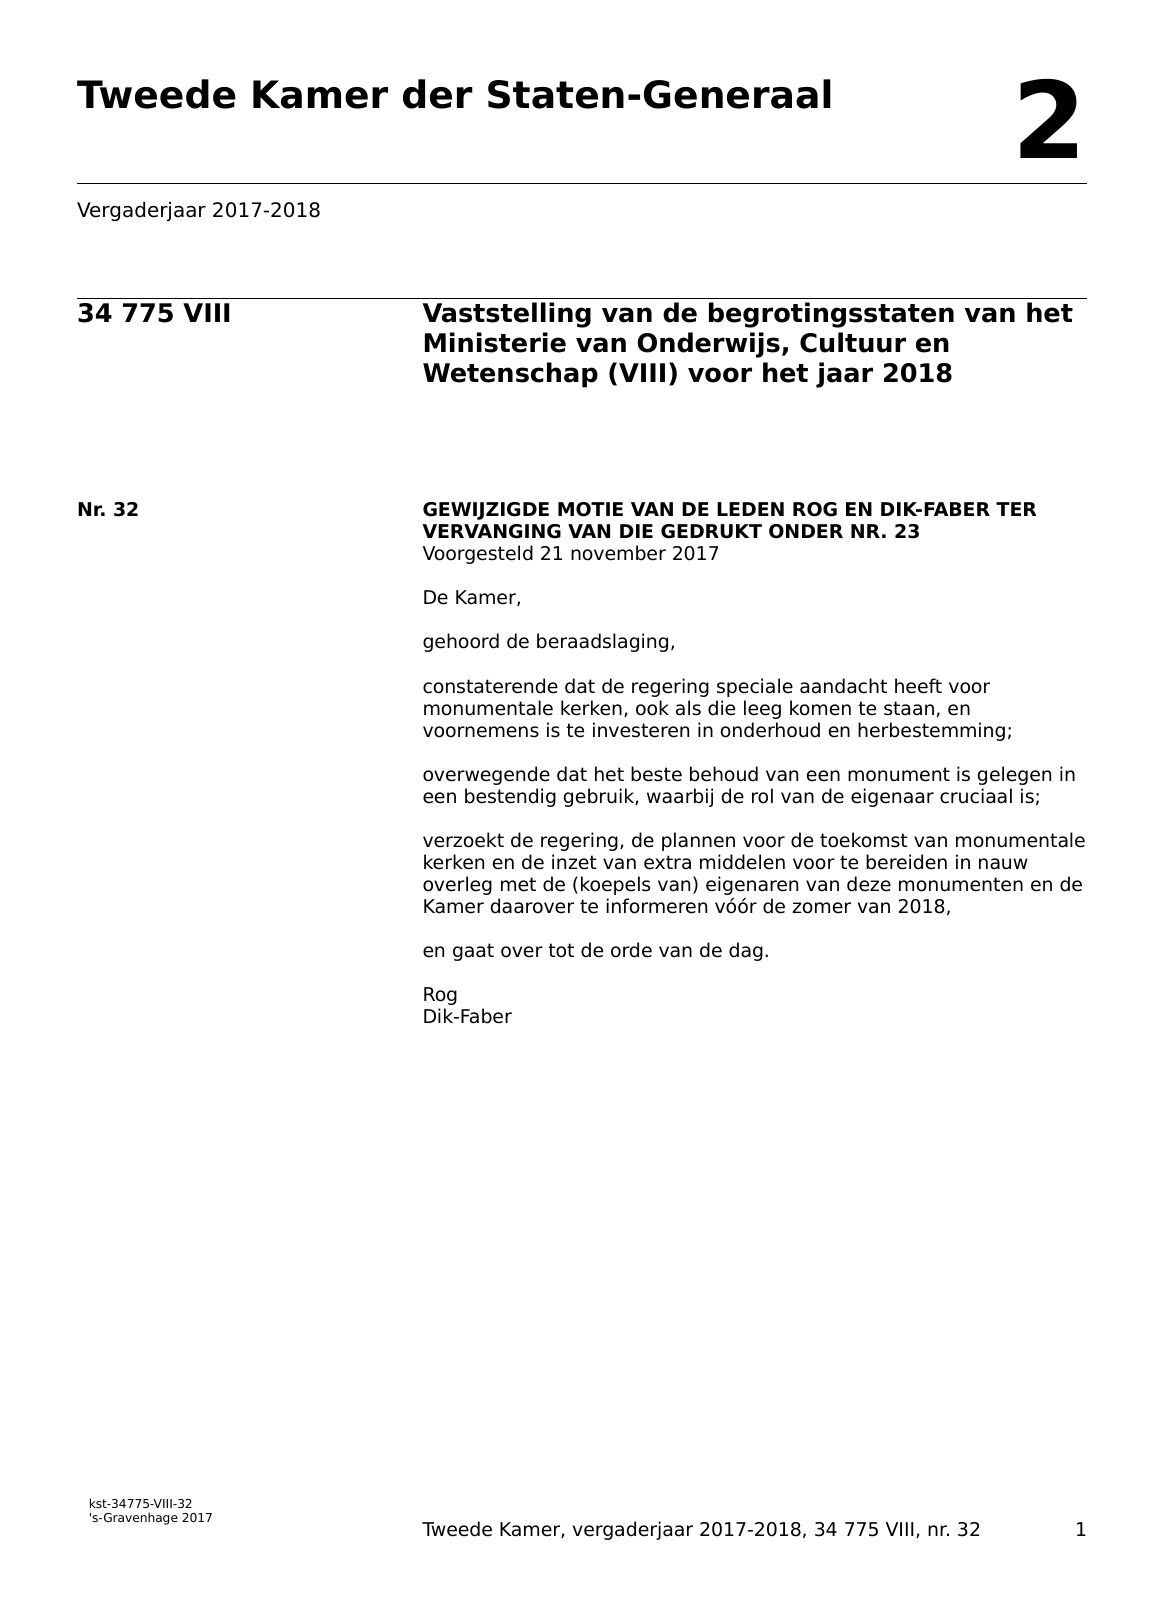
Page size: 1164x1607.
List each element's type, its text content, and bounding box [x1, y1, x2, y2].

text kst-34775-VIII-32 [88, 1497, 323, 1511]
text Rog [422, 984, 1087, 1006]
table_header 2 [886, 59, 1087, 183]
text overwegende dat het beste behoud van een monument is gelegen in een bestendig gebruik, waarbij de rol van de eigenaar cruciaal is; [422, 764, 1087, 808]
subtitle Nr. 32 GEWIJZIGDE MOTIE VAN DE LEDEN ROG EN DIK-FABER TER VERVANGING VAN DIE GEDRUKT ONDER NR. 23 [77, 499, 1087, 543]
text constaterende dat de regering speciale aandacht heeft voor monumentale kerken, ook als die leeg komen te staan, en voornemens is te investeren in onderhoud en herbestemming; [422, 676, 1087, 741]
text Dik-Faber [422, 1006, 1087, 1028]
text verzoekt de regering, de plannen voor de toekomst van monumentale kerken en de inzet van extra middelen voor te bereiden in nauw overleg met de (koepels van) eigenaren van deze monumenten en de Kamer daarover te informeren vóór de zomer van 2018, [422, 830, 1087, 918]
table_header Tweede Kamer der Staten-Generaal [77, 59, 886, 183]
text 's-Gravenhage 2017 [88, 1511, 323, 1525]
subtitle 34 775 VIII Vaststelling van de begrotingsstaten van het Ministerie van Onderwijs, Cultuur en Wetenschap (VIII) voor het jaar 2018 [77, 299, 1087, 388]
text Voorgesteld 21 november 2017 [422, 543, 1087, 565]
text De Kamer, [422, 587, 1087, 609]
text en gaat over tot de orde van de dag. [422, 940, 1087, 962]
table_cell Vergaderjaar 2017-2018 [77, 184, 1087, 298]
text gehoord de beraadslaging, [422, 631, 1087, 653]
